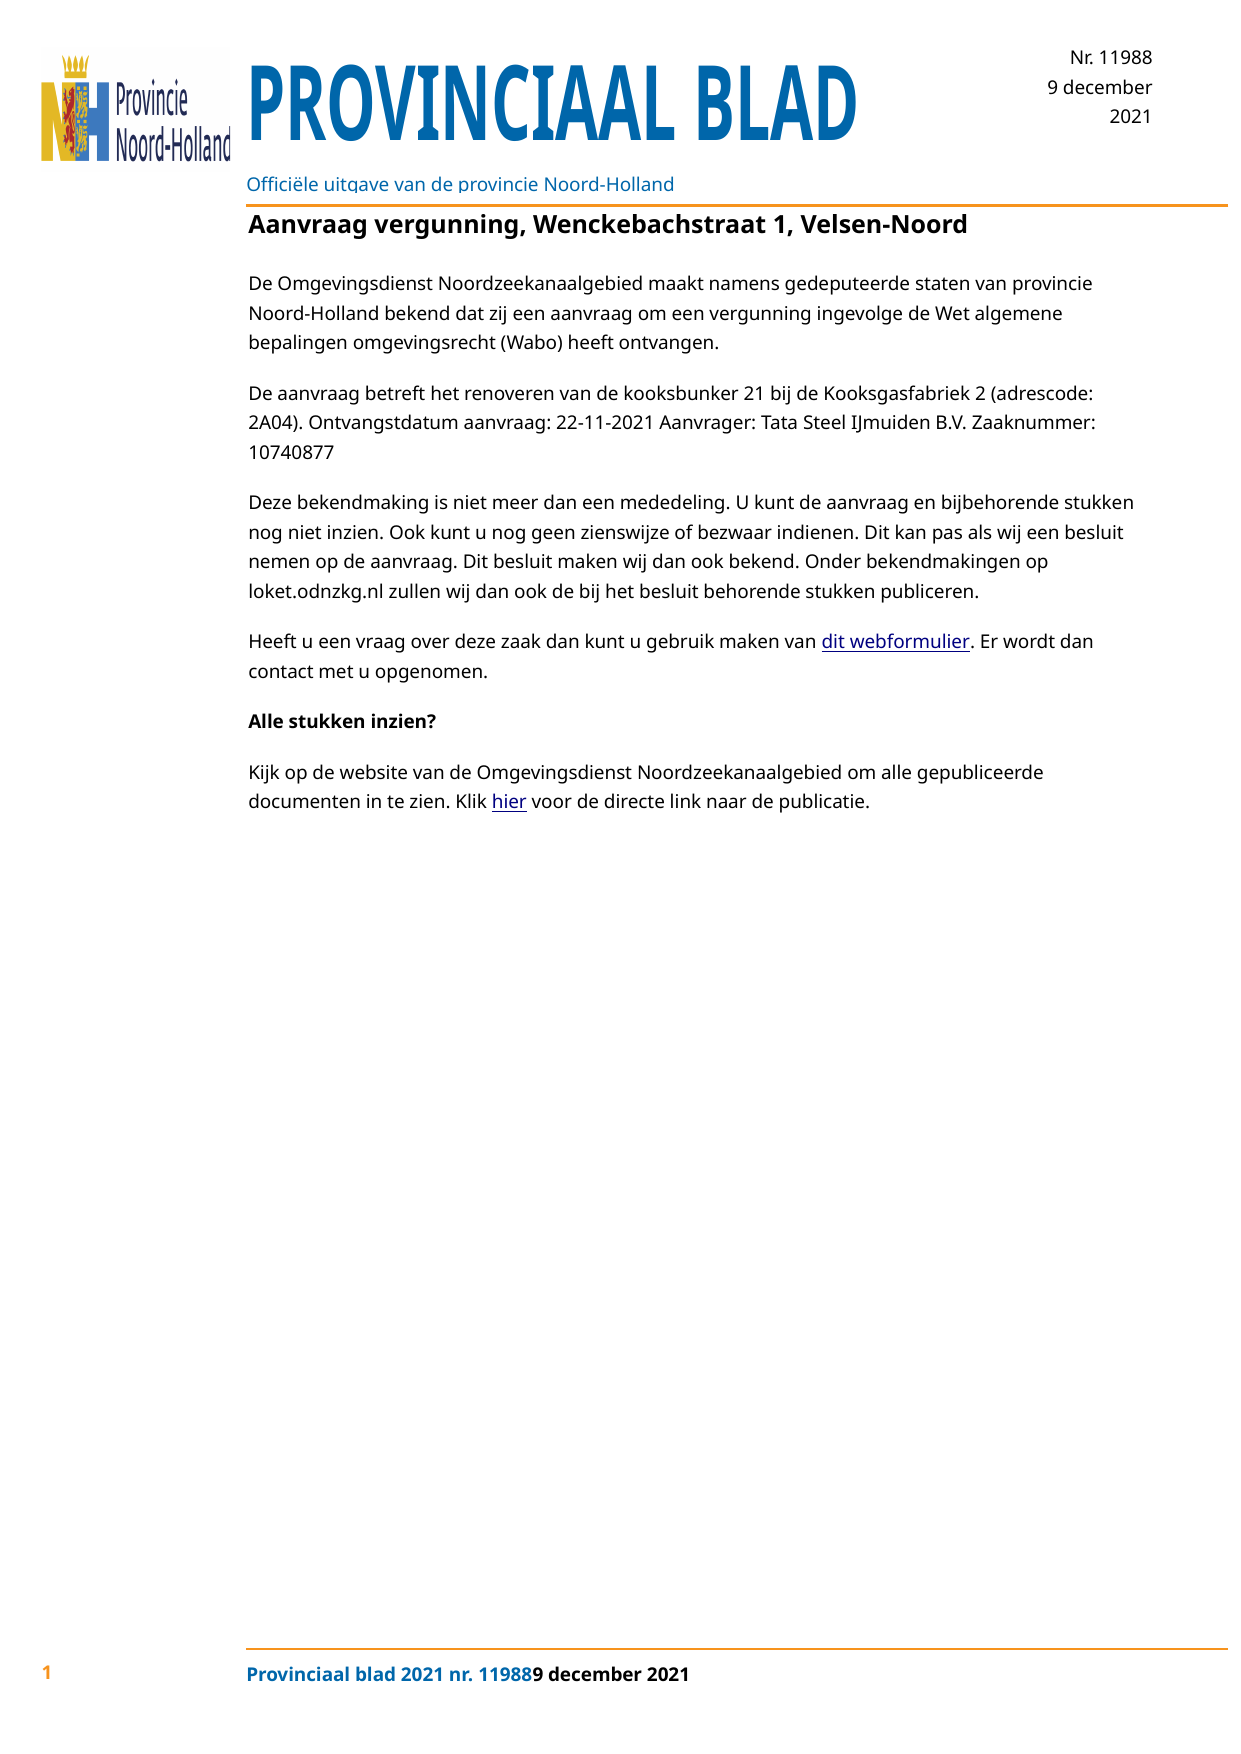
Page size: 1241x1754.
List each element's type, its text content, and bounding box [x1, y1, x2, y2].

text Deze bekendmaking is niet meer dan een mededeling. U kunt de aanvraag en bijbehorende stukken nog niet inzien. Ook kunt u nog geen zienswijze of bezwaar indienen. Dit kan pas als wij een besluit nemen op de aanvraag. Dit besluit maken wij dan ook bekend. Onder bekendmakingen op loket.odnzkg.nl zullen wij dan ook de bij het besluit behorende stukken publiceren. [248, 489, 1152, 604]
text De Omgevingsdienst Noordzeekanaalgebied maakt namens gedeputeerde staten van provincie Noord-Holland bekend dat zij een aanvraag om een vergunning ingevolge de Wet algemene bepalingen omgevingsrecht (Wabo) heeft ontvangen. [248, 270, 1152, 355]
text Alle stukken inzien? [248, 709, 1152, 734]
text Aanvraag vergunning, Wenckebachstraat 1, Velsen-Noord [248, 207, 1152, 241]
text Heeft u een vraag over deze zaak dan kunt u gebruik maken van dit webformulier. Er wordt dan contact met u opgenomen. [248, 629, 1152, 684]
text Kijk op de website van de Omgevingsdienst Noordzeekanaalgebied om alle gepubliceerde documenten in te zien. Klik hier voor de directe link naar de publicatie. [248, 759, 1152, 814]
picture [41, 47, 231, 172]
text De aanvraag betreft het renoveren van de kooksbunker 21 bij de Kooksgasfabriek 2 (adrescode: 2A04). Ontvangstdatum aanvraag: 22-11-2021 Aanvrager: Tata Steel IJmuiden B.V. Zaaknummer: 10740877 [248, 380, 1152, 465]
